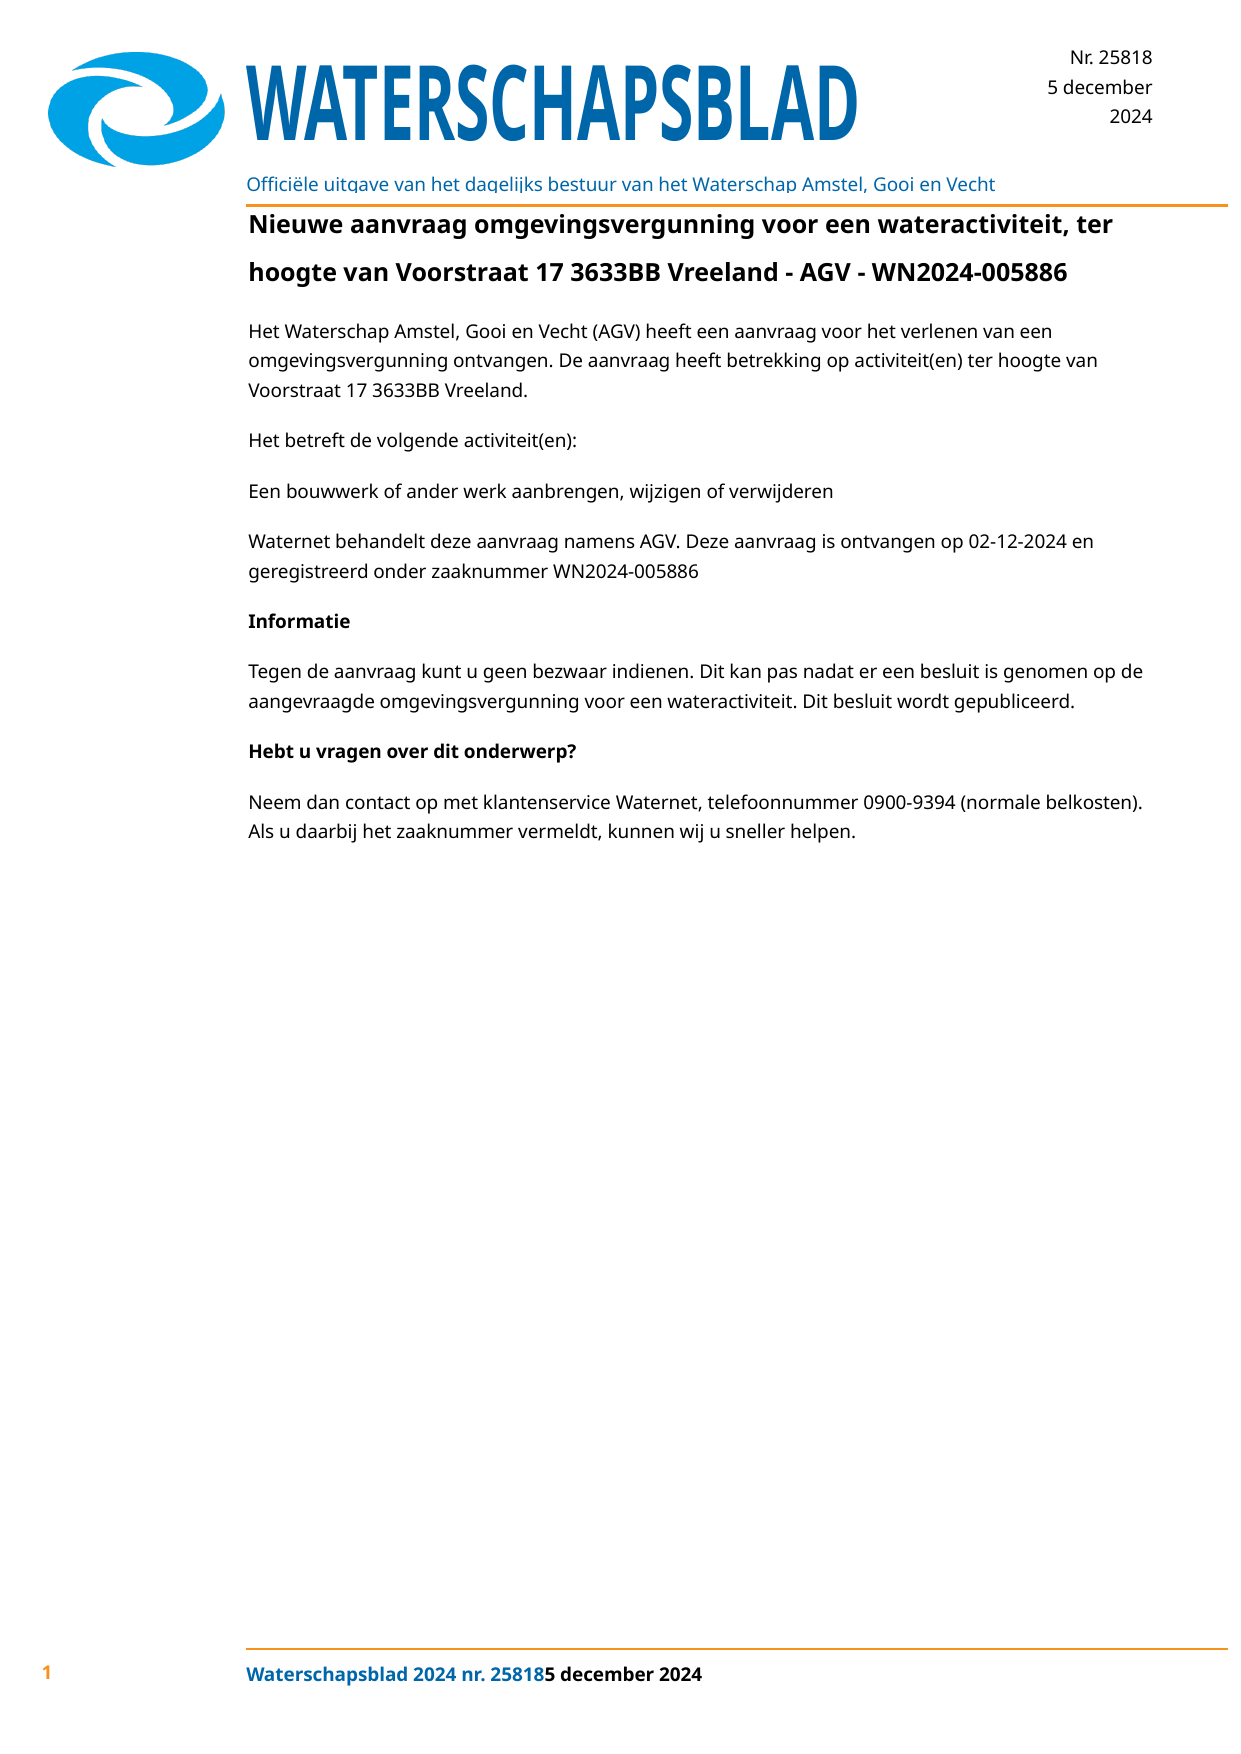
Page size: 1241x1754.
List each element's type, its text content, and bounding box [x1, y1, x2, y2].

text Het betreft de volgende activiteit(en): [248, 427, 1152, 453]
text Hebt u vragen over dit onderwerp? [248, 739, 1152, 764]
text Neem dan contact op met klantenservice Waternet, telefoonnummer 0900-9394 (normale belkosten). Als u daarbij het zaaknummer vermeldt, kunnen wij u sneller helpen. [248, 789, 1152, 844]
text Informatie [248, 608, 1152, 634]
text Waternet behandelt deze aanvraag namens AGV. Deze aanvraag is ontvangen op 02-12-2024 en geregistreerd onder zaaknummer WN2024-005886 [248, 528, 1152, 584]
text Een bouwwerk of ander werk aanbrengen, wijzigen of verwijderen [248, 478, 1152, 504]
picture [41, 47, 231, 172]
text Nieuwe aanvraag omgevingsvergunning voor een wateractiviteit, ter hoogte van Voorstraat 17 3633BB Vreeland - AGV - WN2024-005886 [248, 207, 1152, 288]
text Tegen de aanvraag kunt u geen bezwaar indienen. Dit kan pas nadat er een besluit is genomen op de aangevraagde omgevingsvergunning voor een wateractiviteit. Dit besluit wordt gepubliceerd. [248, 659, 1152, 714]
text Het Waterschap Amstel, Gooi en Vecht (AGV) heeft een aanvraag voor het verlenen van een omgevingsvergunning ontvangen. De aanvraag heeft betrekking op activiteit(en) ter hoogte van Voorstraat 17 3633BB Vreeland. [248, 318, 1152, 403]
